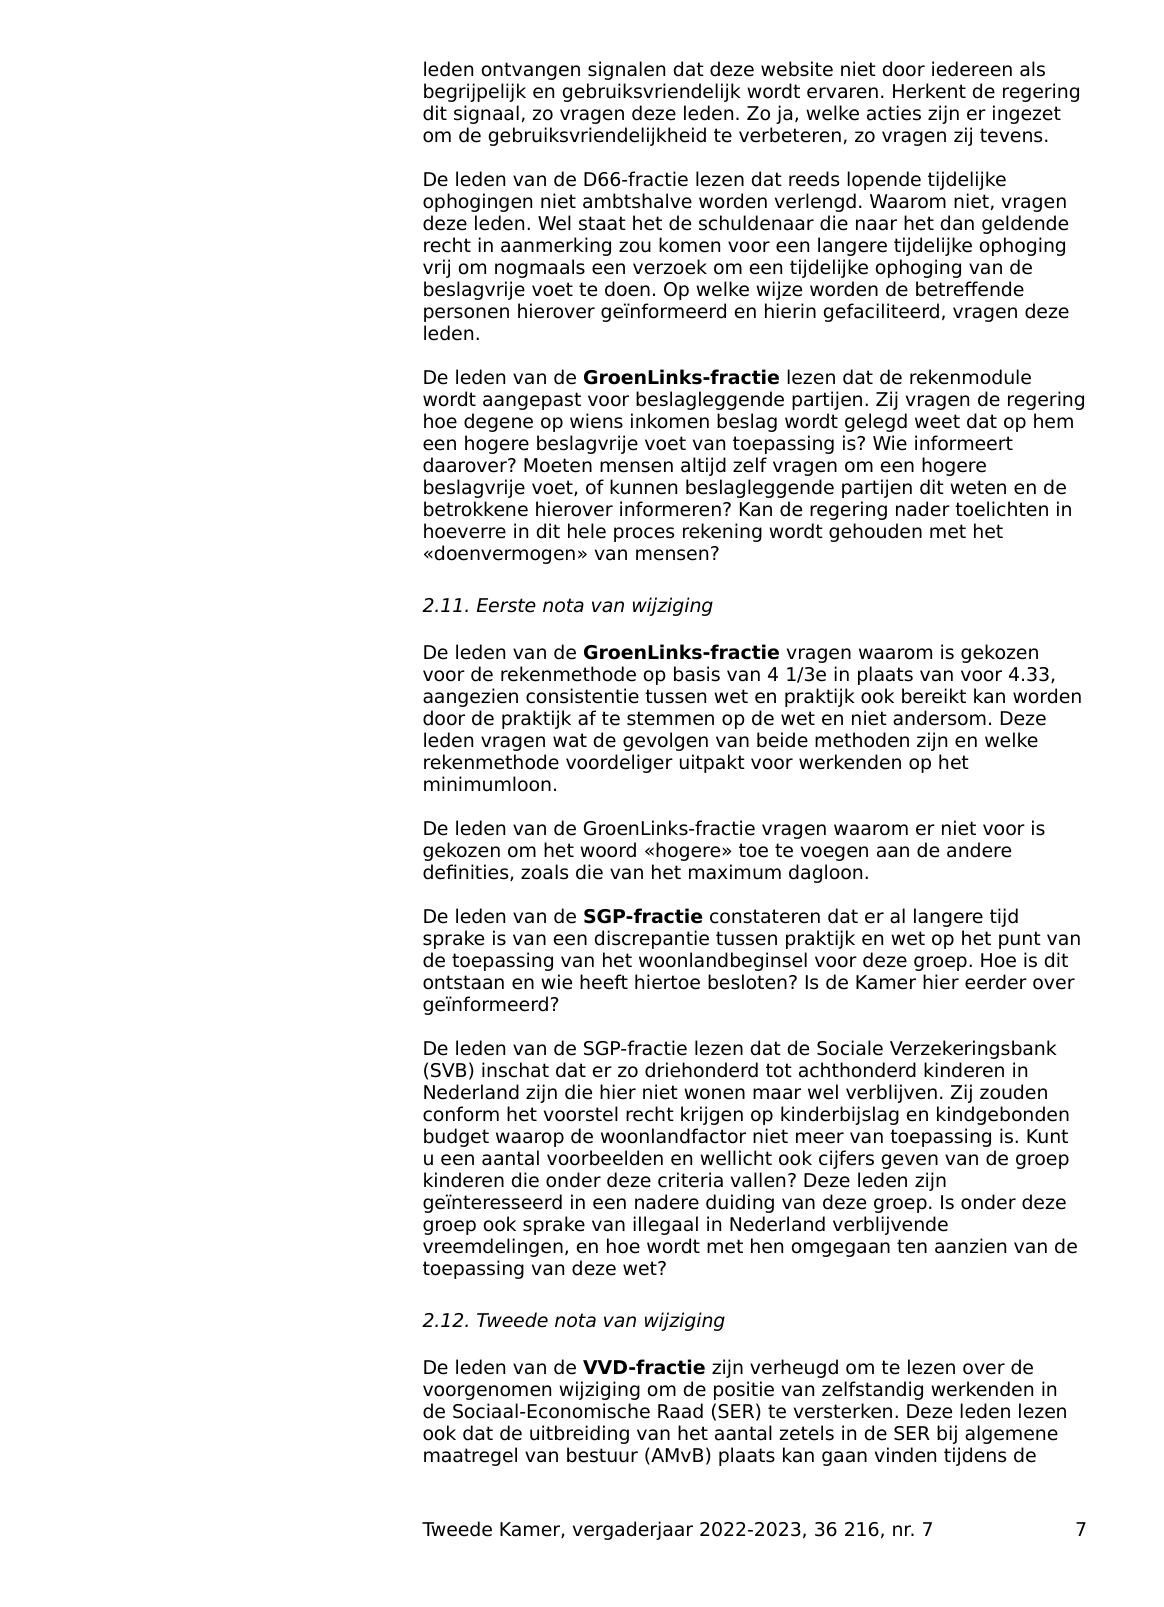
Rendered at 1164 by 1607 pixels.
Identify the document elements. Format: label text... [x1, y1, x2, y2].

text leden ontvangen signalen dat deze website niet door iedereen als begrijpelijk en gebruiksvriendelijk wordt ervaren. Herkent de regering dit signaal, zo vragen deze leden. Zo ja, welke acties zijn er ingezet om de gebruiksvriendelijkheid te verbeteren, zo vragen zij tevens. [422, 59, 1087, 147]
text De leden van de SGP-fractie lezen dat de Sociale Verzekeringsbank (SVB) inschat dat er zo driehonderd tot achthonderd kinderen in Nederland zijn die hier niet wonen maar wel verblijven. Zij zouden conform het voorstel recht krijgen op kinderbijslag en kindgebonden budget waarop de woonlandfactor niet meer van toepassing is. Kunt u een aantal voorbeelden en wellicht ook cijfers geven van de groep kinderen die onder deze criteria vallen? Deze leden zijn geïnteresseerd in een nadere duiding van deze groep. Is onder deze groep ook sprake van illegaal in Nederland verblijvende vreemdelingen, en hoe wordt met hen omgegaan ten aanzien van de toepassing van deze wet? [422, 1038, 1087, 1280]
subtitle 2.12. Tweede nota van wijziging [422, 1310, 1087, 1332]
text De leden van de GroenLinks-fractie vragen waarom is gekozen voor de rekenmethode op basis van 4 1/3e in plaats van voor 4.33, aangezien consistentie tussen wet en praktijk ook bereikt kan worden door de praktijk af te stemmen op de wet en niet andersom. Deze leden vragen wat de gevolgen van beide methoden zijn en welke rekenmethode voordeliger uitpakt voor werkenden op het minimumloon. [422, 642, 1087, 796]
text De leden van de VVD-fractie zijn verheugd om te lezen over de voorgenomen wijziging om de positie van zelfstandig werkenden in de Sociaal-Economische Raad (SER) te versterken. Deze leden lezen ook dat de uitbreiding van het aantal zetels in de SER bij algemene maatregel van bestuur (AMvB) plaats kan gaan vinden tijdens de [422, 1357, 1087, 1467]
text De leden van de GroenLinks-fractie lezen dat de rekenmodule wordt aangepast voor beslagleggende partijen. Zij vragen de regering hoe degene op wiens inkomen beslag wordt gelegd weet dat op hem een hogere beslagvrije voet van toepassing is? Wie informeert daarover? Moeten mensen altijd zelf vragen om een hogere beslagvrije voet, of kunnen beslagleggende partijen dit weten en de betrokkene hierover informeren? Kan de regering nader toelichten in hoeverre in dit hele proces rekening wordt gehouden met het «doenvermogen» van mensen? [422, 367, 1087, 565]
text De leden van de SGP-fractie constateren dat er al langere tijd sprake is van een discrepantie tussen praktijk en wet op het punt van de toepassing van het woonlandbeginsel voor deze groep. Hoe is dit ontstaan en wie heeft hiertoe besloten? Is de Kamer hier eerder over geïnformeerd? [422, 906, 1087, 1016]
subtitle 2.11. Eerste nota van wijziging [422, 595, 1087, 617]
text De leden van de GroenLinks-fractie vragen waarom er niet voor is gekozen om het woord «hogere» toe te voegen aan de andere definities, zoals die van het maximum dagloon. [422, 818, 1087, 884]
text De leden van de D66-fractie lezen dat reeds lopende tijdelijke ophogingen niet ambtshalve worden verlengd. Waarom niet, vragen deze leden. Wel staat het de schuldenaar die naar het dan geldende recht in aanmerking zou komen voor een langere tijdelijke ophoging vrij om nogmaals een verzoek om een tijdelijke ophoging van de beslagvrije voet te doen. Op welke wijze worden de betreffende personen hierover geïnformeerd en hierin gefaciliteerd, vragen deze leden. [422, 169, 1087, 345]
